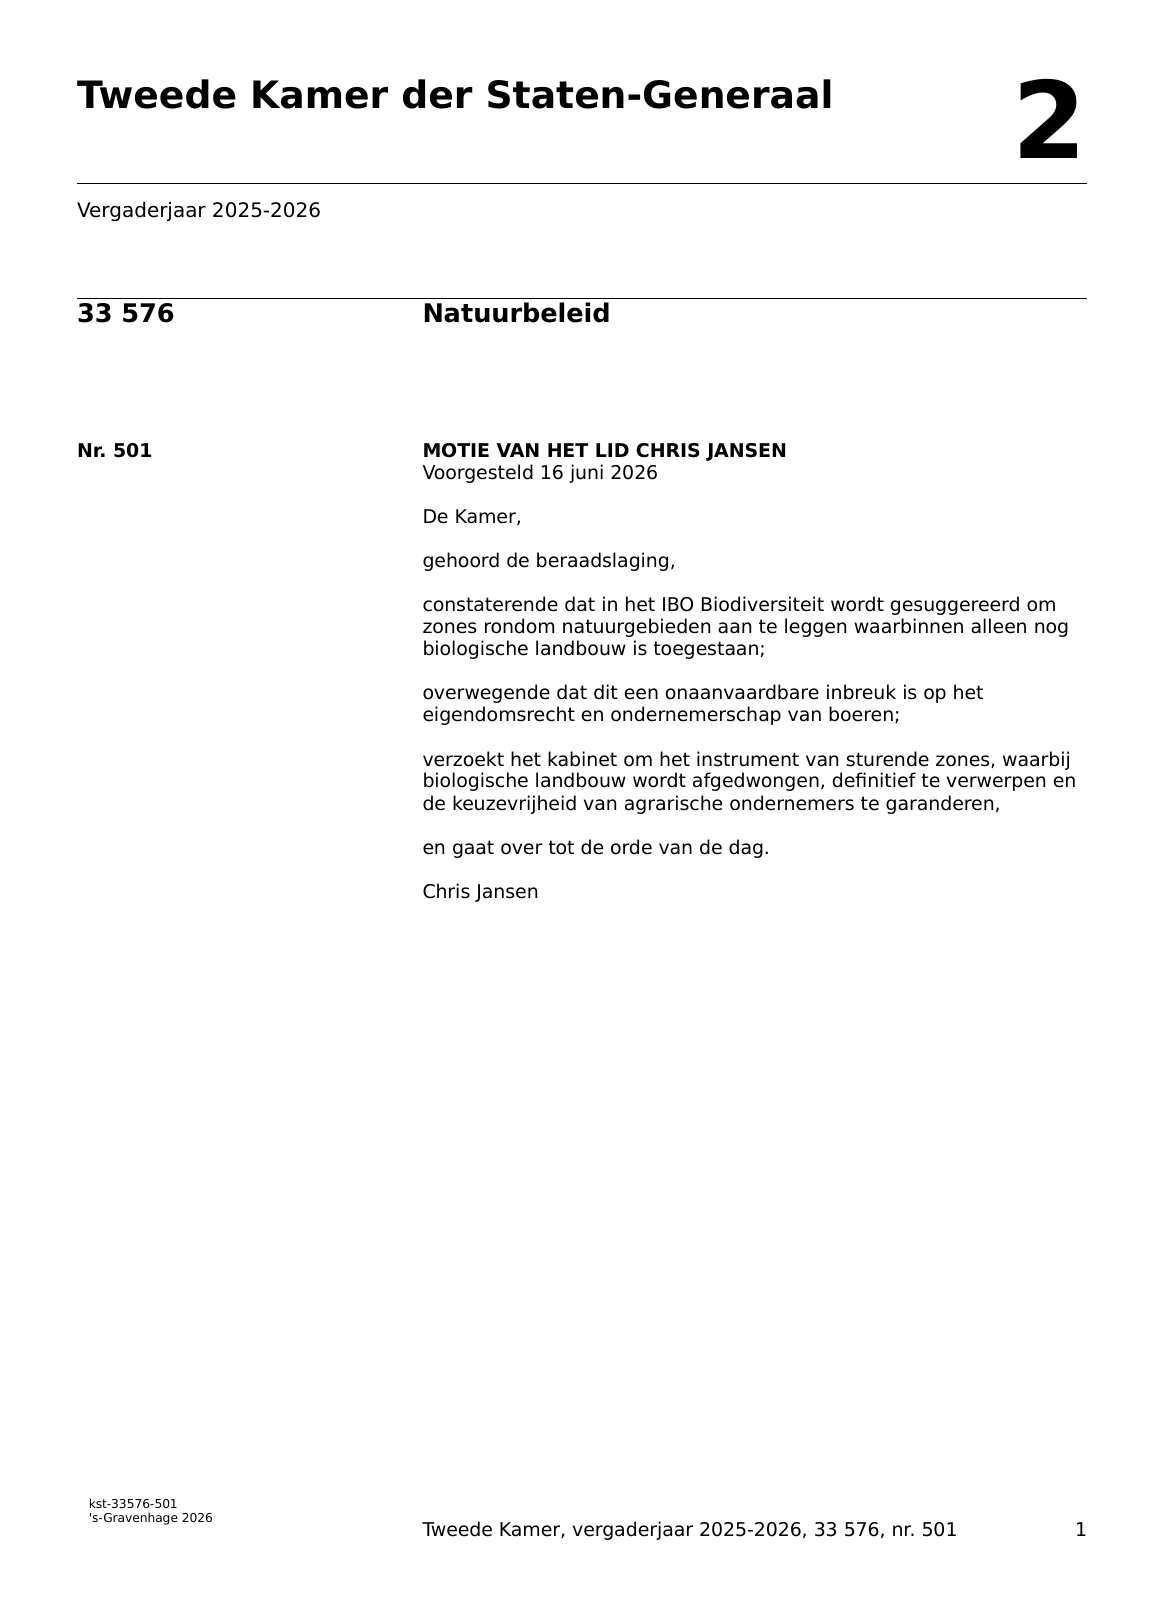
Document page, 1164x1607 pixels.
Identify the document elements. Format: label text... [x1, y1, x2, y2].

text De Kamer, [422, 506, 1087, 528]
subtitle 33 576 Natuurbeleid [77, 299, 1087, 329]
text verzoekt het kabinet om het instrument van sturende zones, waarbij biologische landbouw wordt afgedwongen, definitief te verwerpen en de keuzevrijheid van agrarische ondernemers te garanderen, [422, 748, 1087, 814]
text 's-Gravenhage 2026 [88, 1511, 323, 1525]
text kst-33576-501 [88, 1497, 323, 1511]
text constaterende dat in het IBO Biodiversiteit wordt gesuggereerd om zones rondom natuurgebieden aan te leggen waarbinnen alleen nog biologische landbouw is toegestaan; [422, 594, 1087, 660]
subtitle Nr. 501 MOTIE VAN HET LID CHRIS JANSEN [77, 440, 1087, 462]
text Chris Jansen [422, 881, 1087, 903]
text Voorgesteld 16 juni 2026 [422, 462, 1087, 484]
text en gaat over tot de orde van de dag. [422, 837, 1087, 858]
table_header Tweede Kamer der Staten-Generaal [77, 59, 886, 183]
table_cell Vergaderjaar 2025-2026 [77, 184, 1087, 298]
text overwegende dat dit een onaanvaardbare inbreuk is op het eigendomsrecht en ondernemerschap van boeren; [422, 682, 1087, 726]
table_header 2 [886, 59, 1087, 183]
text gehoord de beraadslaging, [422, 550, 1087, 572]
